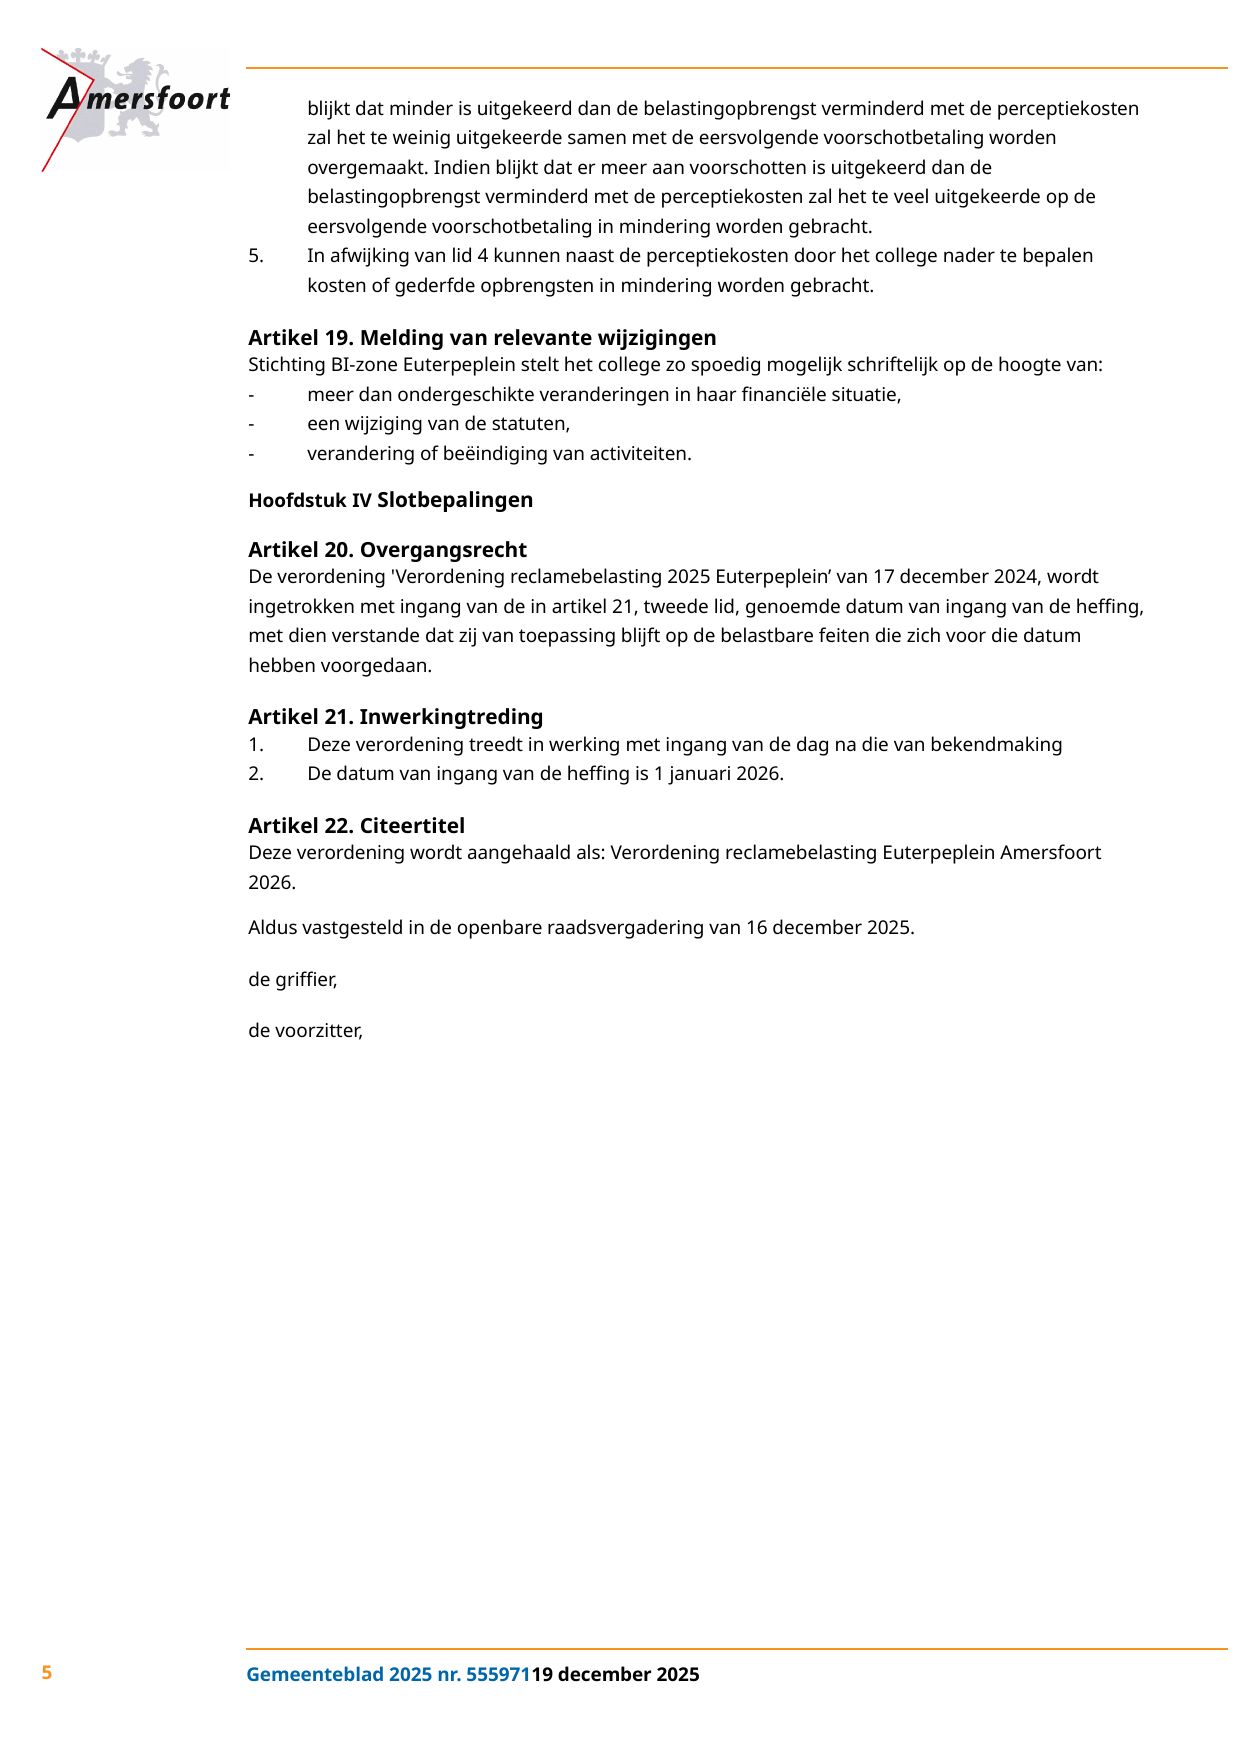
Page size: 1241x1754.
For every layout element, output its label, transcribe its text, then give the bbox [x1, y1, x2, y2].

text Artikel 19. Melding van relevante wijzigingen [248, 323, 1152, 351]
text de voorzitter, [248, 1017, 1152, 1043]
text Hoofdstuk IV Slotbepalingen [248, 486, 1152, 514]
list meer dan ondergeschikte veranderingen in haar financiële situatie, [248, 381, 1152, 406]
text Artikel 22. Citeertitel [248, 811, 1152, 839]
text Deze verordening wordt aangehaald als: Verordening reclamebelasting Euterpeplein Amersfoort 2026. [248, 839, 1152, 894]
list Deze verordening treedt in werking met ingang van de dag na die van bekendmaking [248, 731, 1152, 757]
list blijkt dat minder is uitgekeerd dan de belastingopbrengst verminderd met de perceptiekosten zal het te weinig uitgekeerde samen met de eersvolgende voorschotbetaling worden overgemaakt. Indien blijkt dat er meer aan voorschotten is uitgekeerd dan de belastingopbrengst verminderd met de perceptiekosten zal het te veel uitgekeerde op de eersvolgende voorschotbetaling in mindering worden gebracht. [248, 95, 1152, 239]
list De datum van ingang van de heffing is 1 januari 2026. [248, 760, 1152, 786]
text De verordening 'Verordening reclamebelasting 2025 Euterpeplein’ van 17 december 2024, wordt ingetrokken met ingang van de in artikel 21, tweede lid, genoemde datum van ingang van de heffing, met dien verstande dat zij van toepassing blijft op de belastbare feiten die zich voor die datum hebben voorgedaan. [248, 563, 1152, 678]
text Aldus vastgesteld in de openbare raadsvergadering van 16 december 2025. [248, 914, 1152, 940]
text Artikel 21. Inwerkingtreding [248, 702, 1152, 731]
picture [41, 47, 231, 172]
list een wijziging van de statuten, [248, 410, 1152, 436]
text de griffier, [248, 966, 1152, 992]
text Artikel 20. Overgangsrecht [248, 535, 1152, 563]
list verandering of beëindiging van activiteiten. [248, 440, 1152, 466]
list In afwijking van lid 4 kunnen naast de perceptiekosten door het college nader te bepalen kosten of gederfde opbrengsten in mindering worden gebracht. [248, 243, 1152, 298]
text Stichting BI-zone Euterpeplein stelt het college zo spoedig mogelijk schriftelijk op de hoogte van: [248, 351, 1152, 377]
